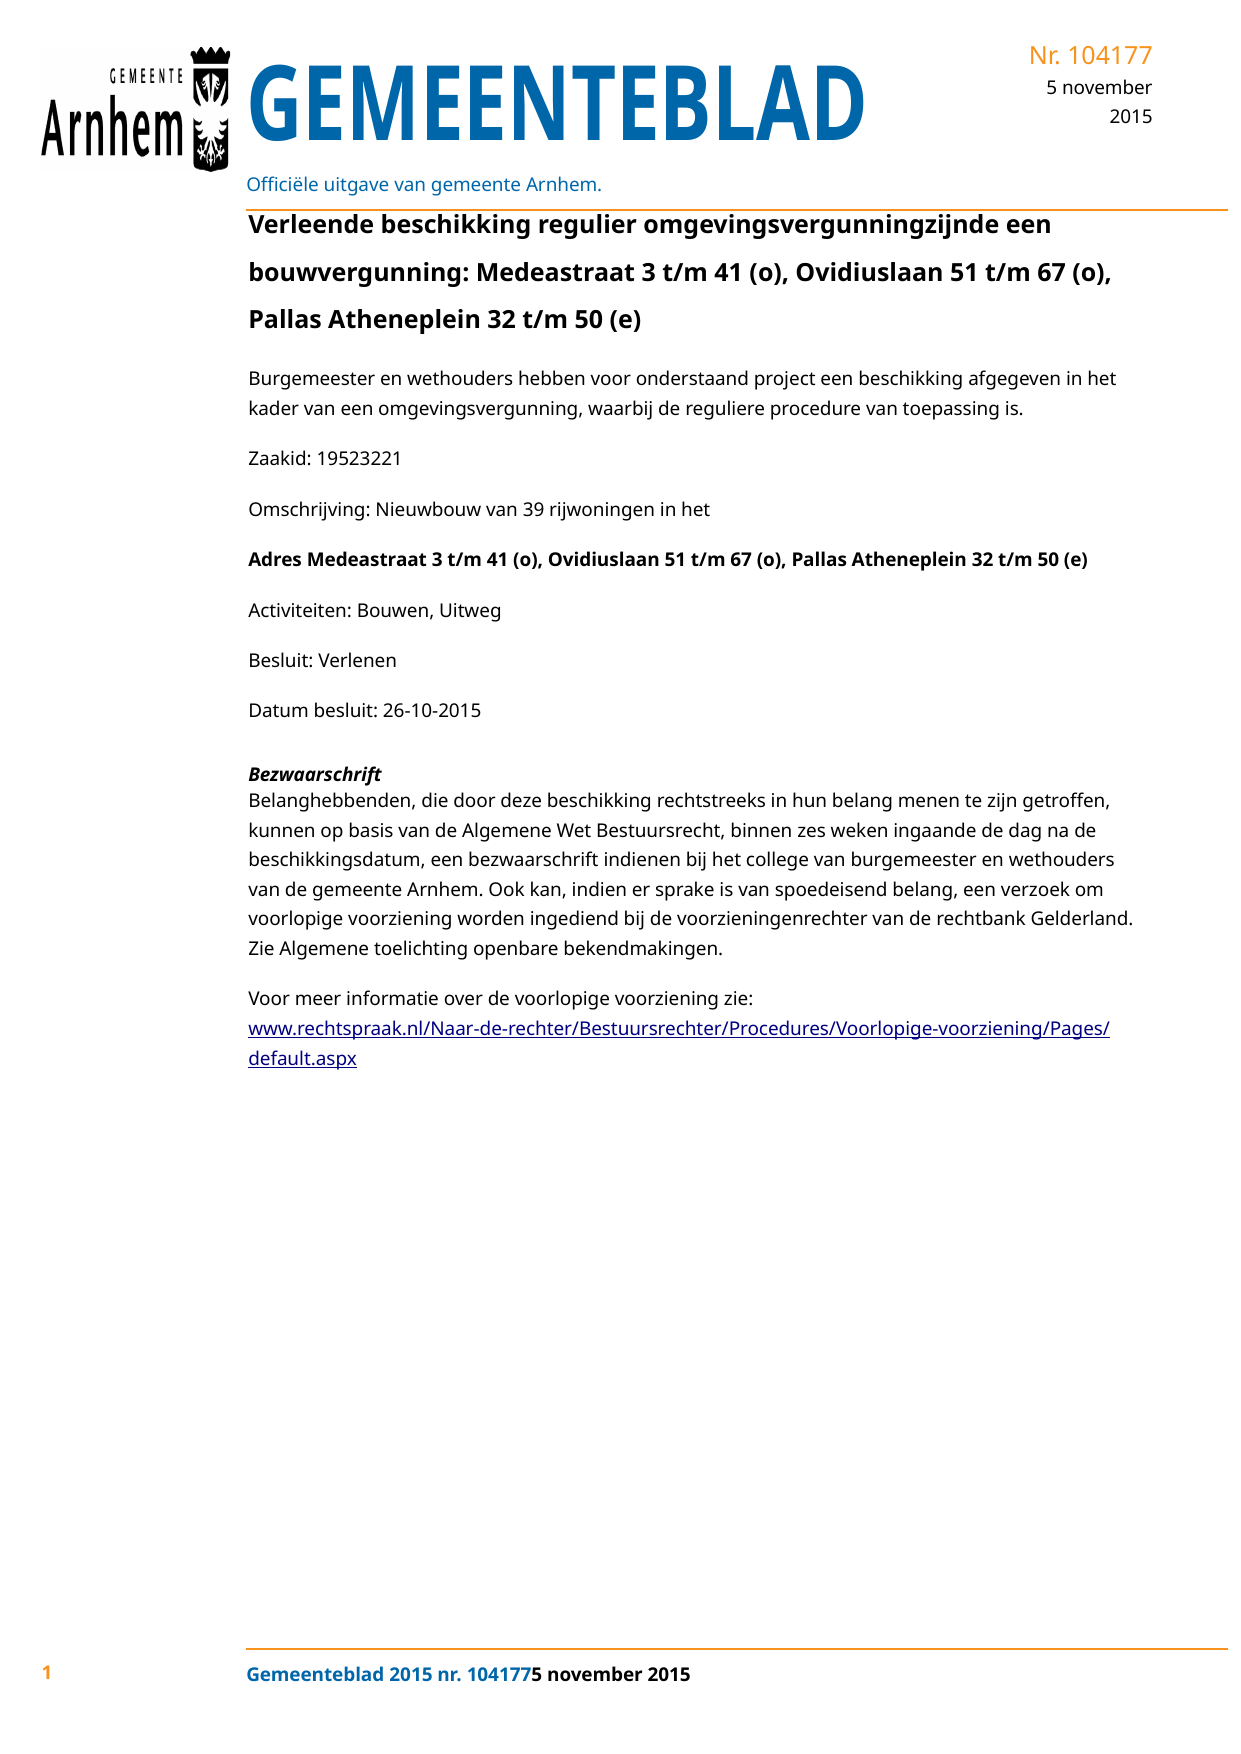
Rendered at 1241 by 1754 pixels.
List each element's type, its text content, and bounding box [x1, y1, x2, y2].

text Belanghebbenden, die door deze beschikking rechtstreeks in hun belang menen te zijn getroffen, kunnen op basis van de Algemene Wet Bestuursrecht, binnen zes weken ingaande de dag na de beschikkingsdatum, een bezwaarschrift indienen bij het college van burgemeester en wethouders van de gemeente Arnhem. Ook kan, indien er sprake is van spoedeisend belang, een verzoek om voorlopige voorziening worden ingediend bij de voorzieningenrechter van de rechtbank Gelderland. Zie Algemene toelichting openbare bekendmakingen. [248, 787, 1152, 961]
text Datum besluit: 26-10-2015 [248, 698, 1152, 723]
text Zaakid: 19523221 [248, 446, 1152, 471]
text Bezwaarschrift [248, 762, 1152, 787]
text Burgemeester en wethouders hebben voor onderstaand project een beschikking afgegeven in het kader van een omgevingsvergunning, waarbij de reguliere procedure van toepassing is. [248, 366, 1152, 421]
text Verleende beschikking regulier omgevingsvergunningzijnde een bouwvergunning: Medeastraat 3 t/m 41 (o), Ovidiuslaan 51 t/m 67 (o), Pallas Atheneplein 32 t/m 50 (e) [248, 211, 1152, 336]
text Activiteiten: Bouwen, Uitweg [248, 597, 1152, 622]
text Omschrijving: Nieuwbouw van 39 rijwoningen in het [248, 496, 1152, 522]
text Voor meer informatie over de voorlopige voorziening zie: www.rechtspraak.nl/Naar-de-rechter/Bestuursrechter/Procedures/Voorlopige-voorziening/Pages/default.aspx [248, 986, 1152, 1071]
text Adres Medeastraat 3 t/m 41 (o), Ovidiuslaan 51 t/m 67 (o), Pallas Atheneplein 32 t/m 50 (e) [248, 546, 1152, 572]
text Besluit: Verlenen [248, 647, 1152, 673]
picture [41, 47, 231, 172]
